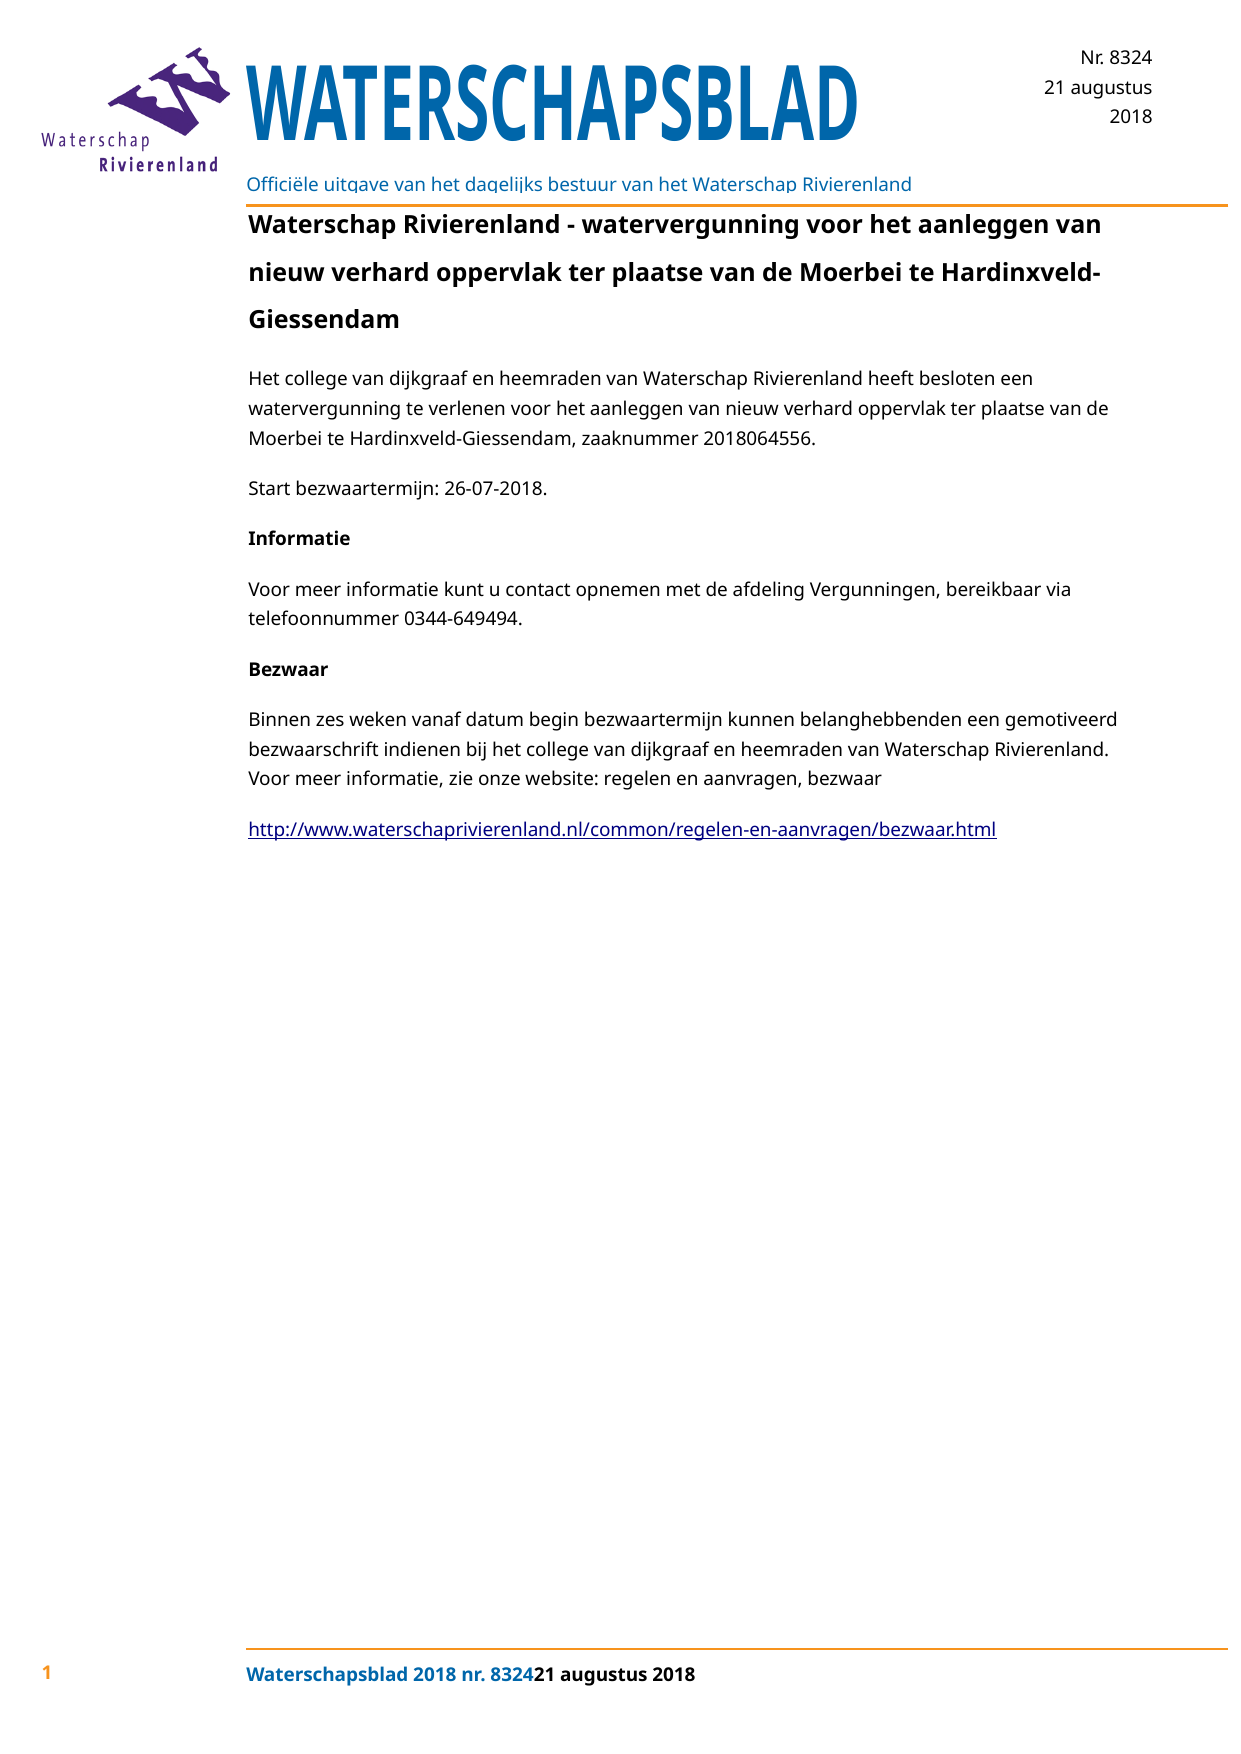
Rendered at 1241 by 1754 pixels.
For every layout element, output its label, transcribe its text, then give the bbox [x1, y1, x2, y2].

text Informatie [248, 526, 1152, 551]
text Bezwaar [248, 656, 1152, 682]
text Voor meer informatie kunt u contact opnemen met de afdeling Vergunningen, bereikbaar via telefoonnummer 0344-649494. [248, 576, 1152, 631]
text Start bezwaartermijn: 26-07-2018. [248, 475, 1152, 501]
picture [41, 47, 231, 172]
text Waterschap Rivierenland - watervergunning voor het aanleggen van nieuw verhard oppervlak ter plaatse van de Moerbei te Hardinxveld-Giessendam [248, 207, 1152, 336]
text Het college van dijkgraaf en heemraden van Waterschap Rivierenland heeft besloten een watervergunning te verlenen voor het aanleggen van nieuw verhard oppervlak ter plaatse van de Moerbei te Hardinxveld-Giessendam, zaaknummer 2018064556. [248, 366, 1152, 450]
text http://www.waterschaprivierenland.nl/common/regelen-en-aanvragen/bezwaar.html [248, 816, 1152, 842]
text Binnen zes weken vanaf datum begin bezwaartermijn kunnen belanghebbenden een gemotiveerd bezwaarschrift indienen bij het college van dijkgraaf en heemraden van Waterschap Rivierenland. Voor meer informatie, zie onze website: regelen en aanvragen, bezwaar [248, 706, 1152, 791]
